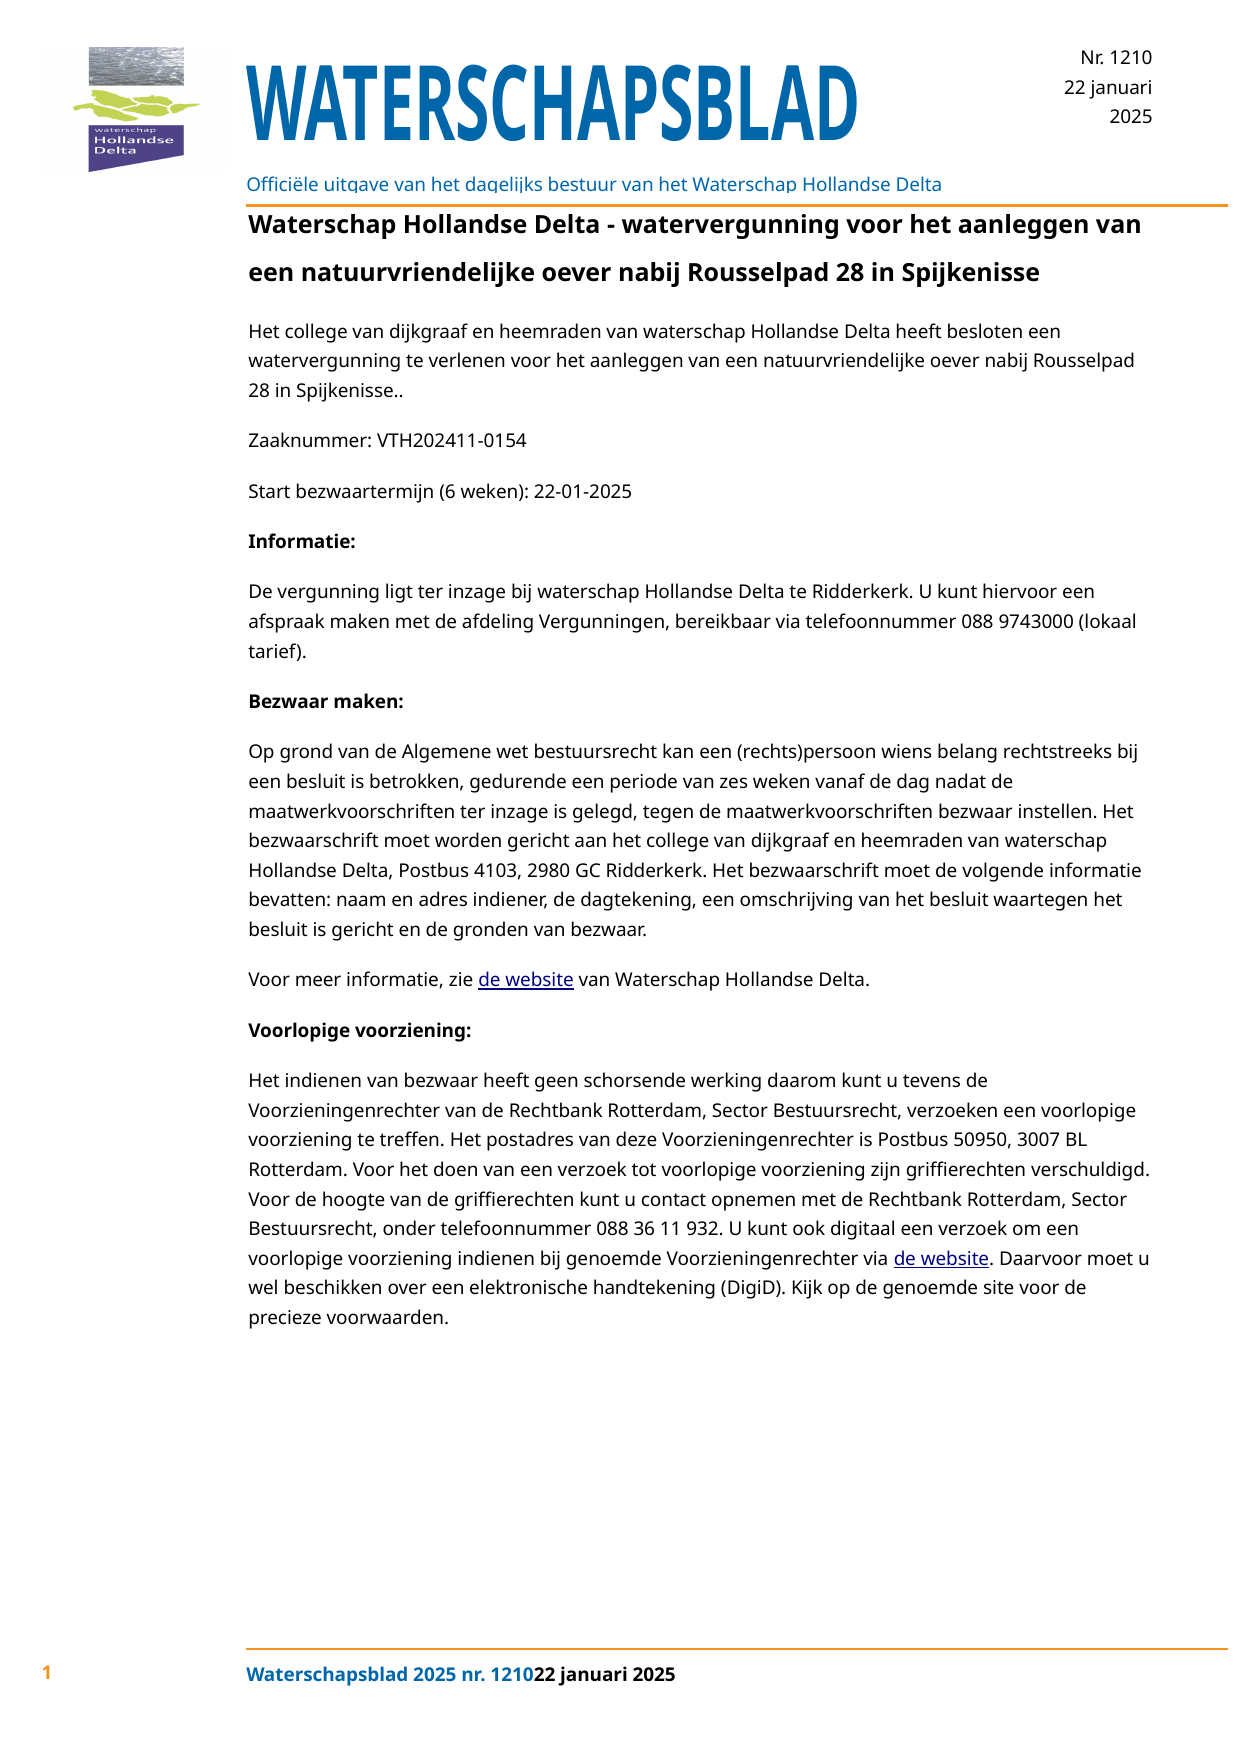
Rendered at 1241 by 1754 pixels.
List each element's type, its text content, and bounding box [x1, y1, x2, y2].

text Start bezwaartermijn (6 weken): 22-01-2025 [248, 478, 1152, 504]
text Zaaknummer: VTH202411-0154 [248, 427, 1152, 453]
text De vergunning ligt ter inzage bij waterschap Hollandse Delta te Ridderkerk. U kunt hiervoor een afspraak maken met de afdeling Vergunningen, bereikbaar via telefoonnummer 088 9743000 (lokaal tarief). [248, 579, 1152, 664]
text Voor meer informatie, zie de website van Waterschap Hollandse Delta. [248, 967, 1152, 992]
picture [41, 47, 231, 172]
text Voorlopige voorziening: [248, 1017, 1152, 1043]
text Bezwaar maken: [248, 688, 1152, 714]
text Informatie: [248, 528, 1152, 554]
text Op grond van de Algemene wet bestuursrecht kan een (rechts)persoon wiens belang rechtstreeks bij een besluit is betrokken, gedurende een periode van zes weken vanaf de dag nadat de maatwerkvoorschriften ter inzage is gelegd, tegen de maatwerkvoorschriften bezwaar instellen. Het bezwaarschrift moet worden gericht aan het college van dijkgraaf en heemraden van waterschap Hollandse Delta, Postbus 4103, 2980 GC Ridderkerk. Het bezwaarschrift moet de volgende informatie bevatten: naam en adres indiener, de dagtekening, een omschrijving van het besluit waartegen het besluit is gericht en de gronden van bezwaar. [248, 739, 1152, 942]
text Het college van dijkgraaf en heemraden van waterschap Hollandse Delta heeft besloten een watervergunning te verlenen voor het aanleggen van een natuurvriendelijke oever nabij Rousselpad 28 in Spijkenisse.. [248, 318, 1152, 403]
text Het indienen van bezwaar heeft geen schorsende werking daarom kunt u tevens de Voorzieningenrechter van de Rechtbank Rotterdam, Sector Bestuursrecht, verzoeken een voorlopige voorziening te treffen. Het postadres van deze Voorzieningenrechter is Postbus 50950, 3007 BL Rotterdam. Voor het doen van een verzoek tot voorlopige voorziening zijn griffierechten verschuldigd. Voor de hoogte van de griffierechten kunt u contact opnemen met de Rechtbank Rotterdam, Sector Bestuursrecht, onder telefoonnummer 088 36 11 932. U kunt ook digitaal een verzoek om een voorlopige voorziening indienen bij genoemde Voorzieningenrechter via de website. Daarvoor moet u wel beschikken over een elektronische handtekening (DigiD). Kijk op de genoemde site voor de precieze voorwaarden. [248, 1067, 1152, 1330]
text Waterschap Hollandse Delta - watervergunning voor het aanleggen van een natuurvriendelijke oever nabij Rousselpad 28 in Spijkenisse [248, 207, 1152, 288]
